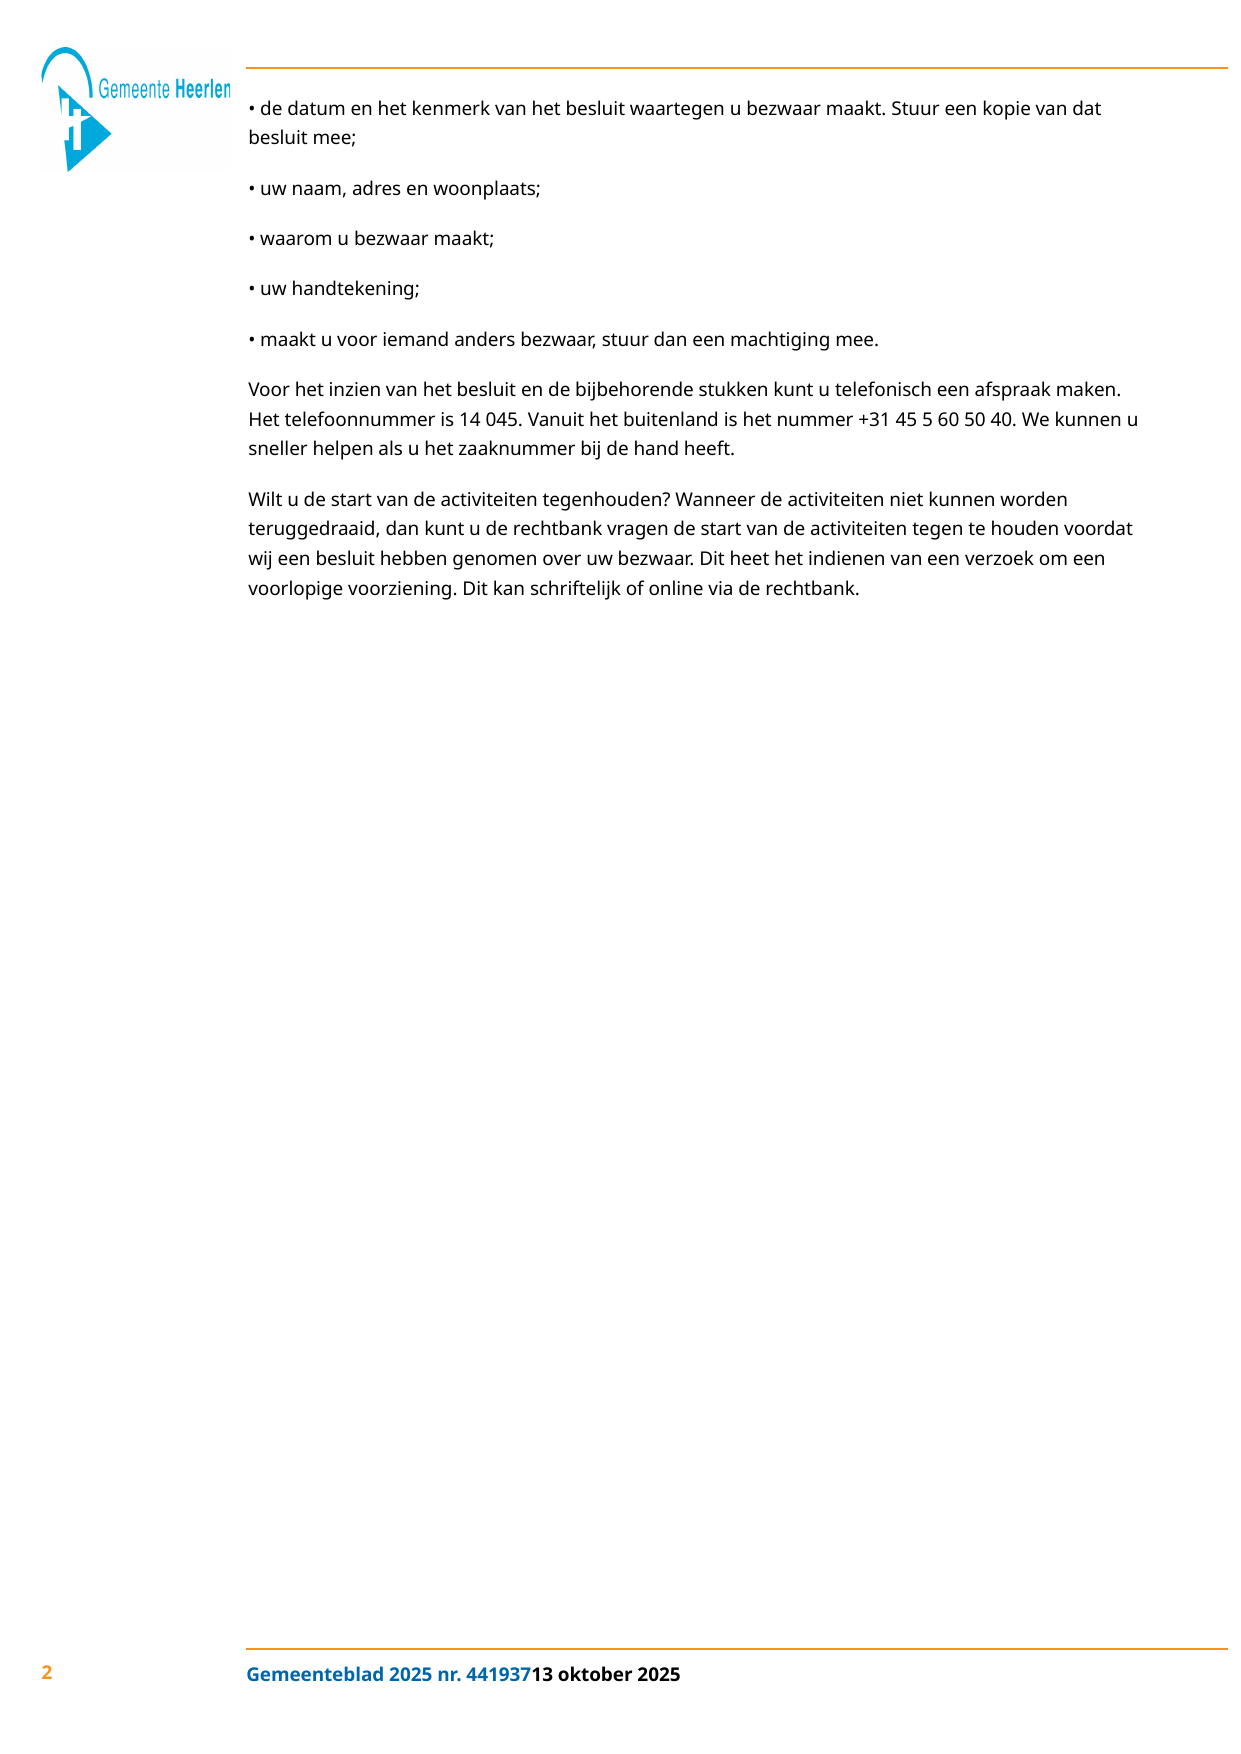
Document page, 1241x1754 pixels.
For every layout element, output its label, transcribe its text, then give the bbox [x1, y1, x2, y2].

text Wilt u de start van de activiteiten tegenhouden? Wanneer de activiteiten niet kunnen worden teruggedraaid, dan kunt u de rechtbank vragen de start van de activiteiten tegen te houden voordat wij een besluit hebben genomen over uw bezwaar. Dit heet het indienen van een verzoek om een voorlopige voorziening. Dit kan schriftelijk of online via de rechtbank. [248, 486, 1152, 601]
text • de datum en het kenmerk van het besluit waartegen u bezwaar maakt. Stuur een kopie van dat besluit mee; [248, 95, 1152, 150]
text • maakt u voor iemand anders bezwaar, stuur dan een machtiging mee. [248, 326, 1152, 352]
picture [41, 47, 231, 172]
text • waarom u bezwaar maakt; [248, 225, 1152, 251]
text • uw handtekening; [248, 276, 1152, 301]
picture [41, 47, 59, 70]
text Voor het inzien van het besluit en de bijbehorende stukken kunt u telefonisch een afspraak maken. Het telefoonnummer is 14 045. Vanuit het buitenland is het nummer +31 45 5 60 50 40. We kunnen u sneller helpen als u het zaaknummer bij de hand heeft. [248, 376, 1152, 461]
text • uw naam, adres en woonplaats; [248, 175, 1152, 201]
